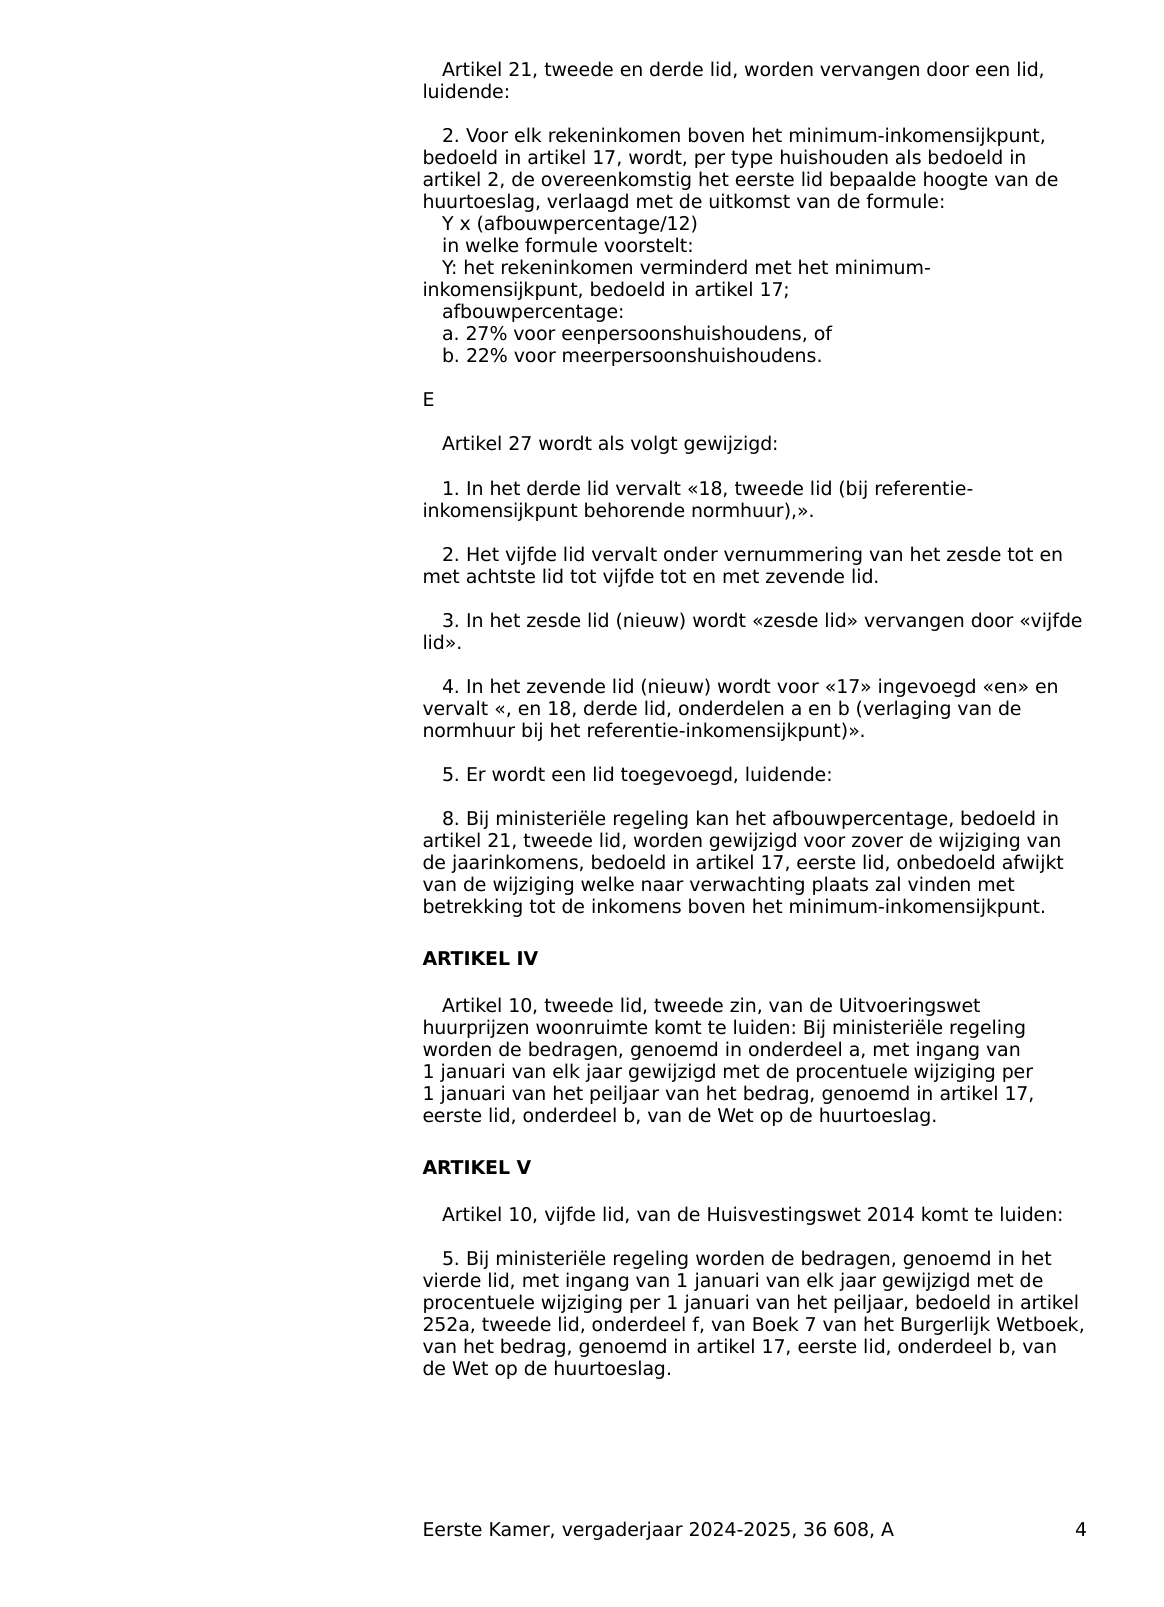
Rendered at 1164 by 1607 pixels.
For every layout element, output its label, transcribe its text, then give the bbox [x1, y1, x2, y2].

text afbouwpercentage: [422, 301, 1087, 323]
text 2. Voor elk rekeninkomen boven het minimum-inkomensijkpunt, bedoeld in artikel 17, wordt, per type huishouden als bedoeld in artikel 2, de overeenkomstig het eerste lid bepaalde hoogte van de huurtoeslag, verlaagd met de uitkomst van de formule: [422, 125, 1087, 213]
text Y x (afbouwpercentage/12) [422, 213, 1087, 235]
text 5. Bij ministeriële regeling worden de bedragen, genoemd in het vierde lid, met ingang van 1 januari van elk jaar gewijzigd met de procentuele wijziging per 1 januari van het peiljaar, bedoeld in artikel 252a, tweede lid, onderdeel f, van Boek 7 van het Burgerlijk Wetboek, van het bedrag, genoemd in artikel 17, eerste lid, onderdeel b, van de Wet op de huurtoeslag. [422, 1248, 1087, 1380]
text Artikel 21, tweede en derde lid, worden vervangen door een lid, luidende: [422, 59, 1087, 103]
text E [422, 389, 1087, 411]
text Artikel 10, tweede lid, tweede zin, van de Uitvoeringswet huurprijzen woonruimte komt te luiden: Bij ministeriële regeling worden de bedragen, genoemd in onderdeel a, met ingang van 1 januari van elk jaar gewijzigd met de procentuele wijziging per 1 januari van het peiljaar van het bedrag, genoemd in artikel 17, eerste lid, onderdeel b, van de Wet op de huurtoeslag. [422, 995, 1087, 1127]
text Artikel 27 wordt als volgt gewijzigd: [422, 433, 1087, 455]
subtitle ARTIKEL V [422, 1157, 1087, 1179]
subtitle ARTIKEL IV [422, 948, 1087, 970]
text a. 27% voor eenpersoonshuishoudens, of [422, 323, 1087, 345]
text b. 22% voor meerpersoonshuishoudens. [422, 345, 1087, 367]
text 4. In het zevende lid (nieuw) wordt voor «17» ingevoegd «en» en vervalt «, en 18, derde lid, onderdelen a en b (verlaging van de normhuur bij het referentie-inkomensijkpunt)». [422, 676, 1087, 742]
text 1. In het derde lid vervalt «18, tweede lid (bij referentie-inkomensijkpunt behorende normhuur),». [422, 477, 1087, 521]
text 5. Er wordt een lid toegevoegd, luidende: [422, 764, 1087, 786]
text Y: het rekeninkomen verminderd met het minimum-inkomensijkpunt, bedoeld in artikel 17; [422, 257, 1087, 301]
text 3. In het zesde lid (nieuw) wordt «zesde lid» vervangen door «vijfde lid». [422, 610, 1087, 654]
text 8. Bij ministeriële regeling kan het afbouwpercentage, bedoeld in artikel 21, tweede lid, worden gewijzigd voor zover de wijziging van de jaarinkomens, bedoeld in artikel 17, eerste lid, onbedoeld afwijkt van de wijziging welke naar verwachting plaats zal vinden met betrekking tot de inkomens boven het minimum-inkomensijkpunt. [422, 808, 1087, 918]
text Artikel 10, vijfde lid, van de Huisvestingswet 2014 komt te luiden: [422, 1204, 1087, 1226]
text in welke formule voorstelt: [422, 235, 1087, 257]
text 2. Het vijfde lid vervalt onder vernummering van het zesde tot en met achtste lid tot vijfde tot en met zevende lid. [422, 544, 1087, 588]
